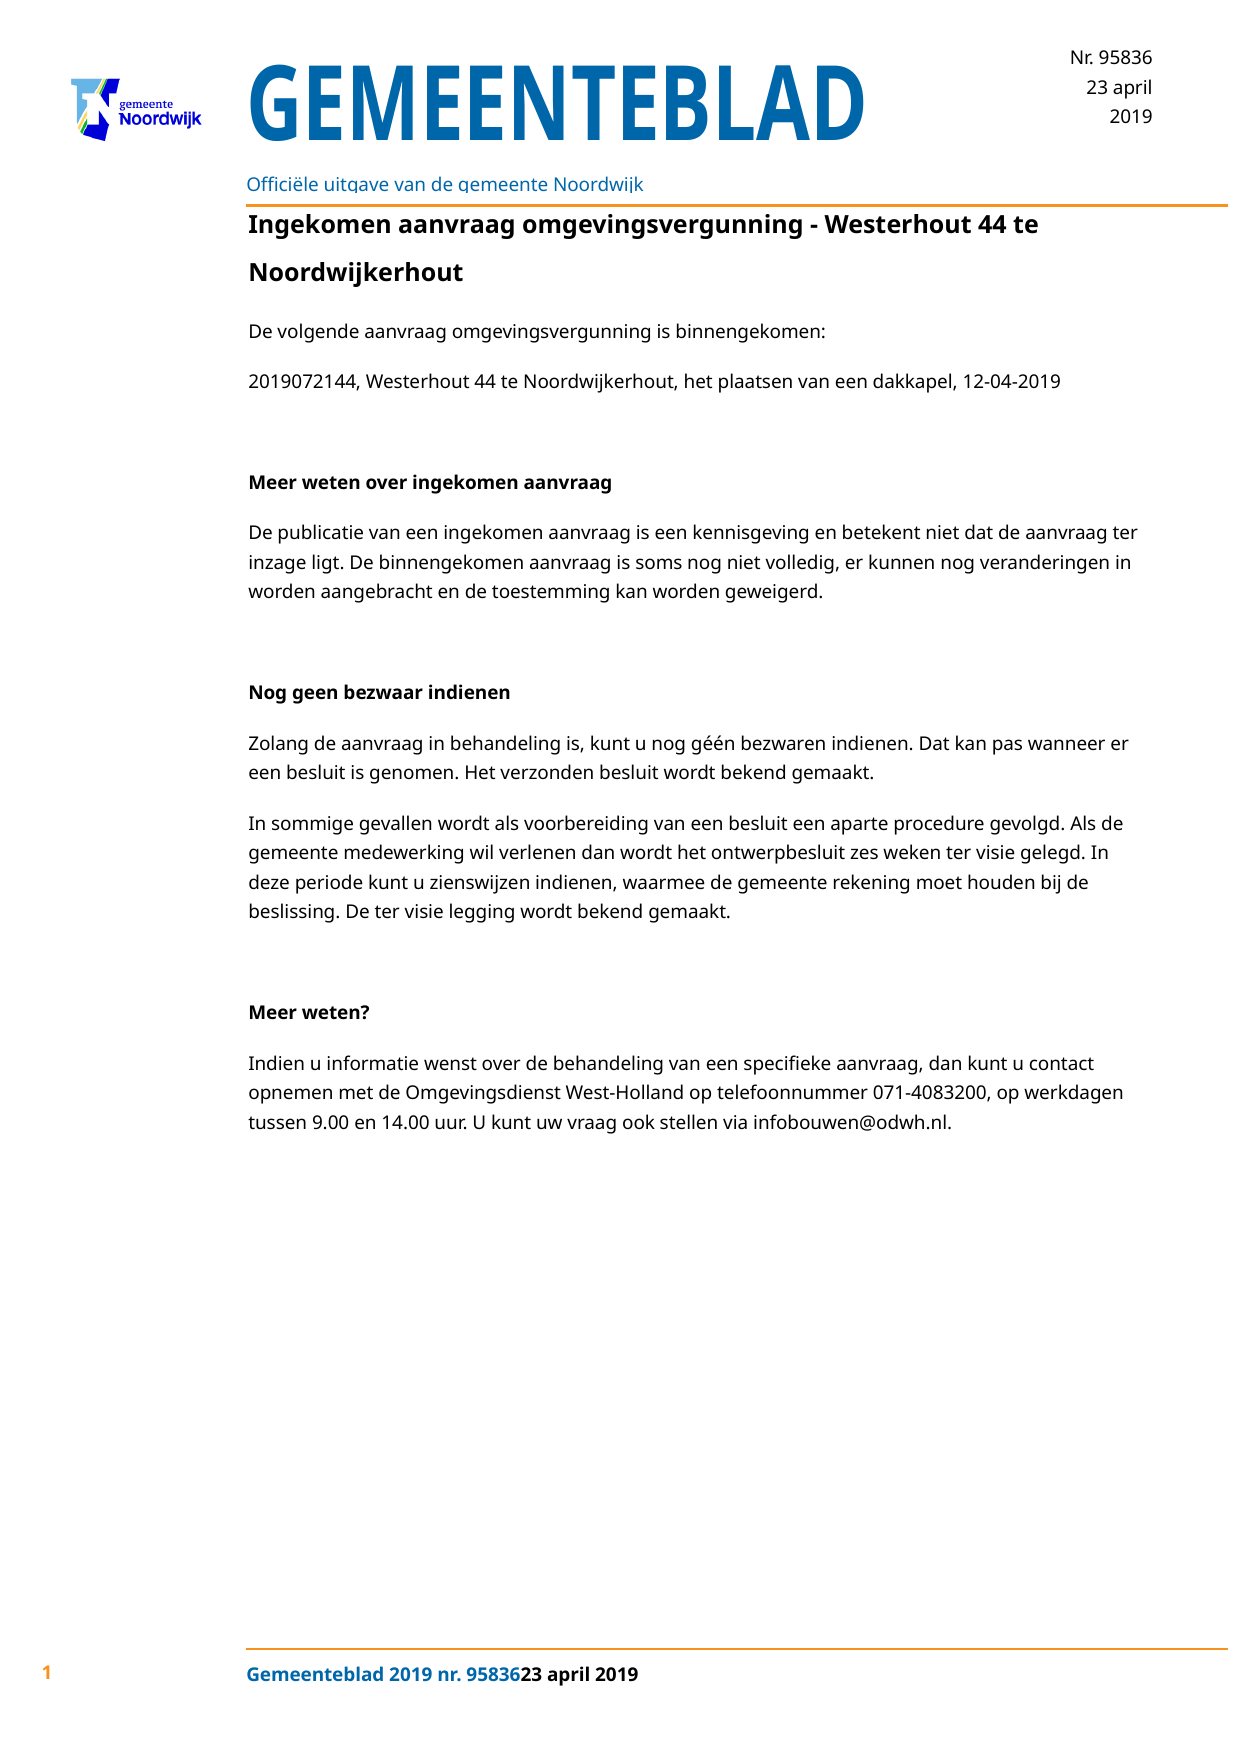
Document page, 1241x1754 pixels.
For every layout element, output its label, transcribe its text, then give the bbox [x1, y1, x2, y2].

text Zolang de aanvraag in behandeling is, kunt u nog géén bezwaren indienen. Dat kan pas wanneer er een besluit is genomen. Het verzonden besluit wordt bekend gemaakt. [248, 730, 1152, 785]
text Ingekomen aanvraag omgevingsvergunning - Westerhout 44 te Noordwijkerhout [248, 207, 1152, 288]
picture [41, 47, 231, 172]
text In sommige gevallen wordt als voorbereiding van een besluit een aparte procedure gevolgd. Als de gemeente medewerking wil verlenen dan wordt het ontwerpbesluit zes weken ter visie gelegd. In deze periode kunt u zienswijzen indienen, waarmee de gemeente rekening moet houden bij de beslissing. De ter visie legging wordt bekend gemaakt. [248, 810, 1152, 924]
text De publicatie van een ingekomen aanvraag is een kennisgeving en betekent niet dat de aanvraag ter inzage ligt. De binnengekomen aanvraag is soms nog niet volledig, er kunnen nog veranderingen in worden aangebracht en de toestemming kan worden geweigerd. [248, 519, 1152, 604]
text 2019072144, Westerhout 44 te Noordwijkerhout, het plaatsen van een dakkapel, 12-04-2019 [248, 368, 1152, 394]
text De volgende aanvraag omgevingsvergunning is binnengekomen: [248, 318, 1152, 344]
text Nog geen bezwaar indienen [248, 679, 1152, 705]
text Meer weten? [248, 999, 1152, 1025]
text Indien u informatie wenst over de behandeling van een specifieke aanvraag, dan kunt u contact opnemen met de Omgevingsdienst West-Holland op telefoonnummer 071-4083200, op werkdagen tussen 9.00 en 14.00 uur. U kunt uw vraag ook stellen via infobouwen@odwh.nl. [248, 1050, 1152, 1135]
text Meer weten over ingekomen aanvraag [248, 469, 1152, 495]
